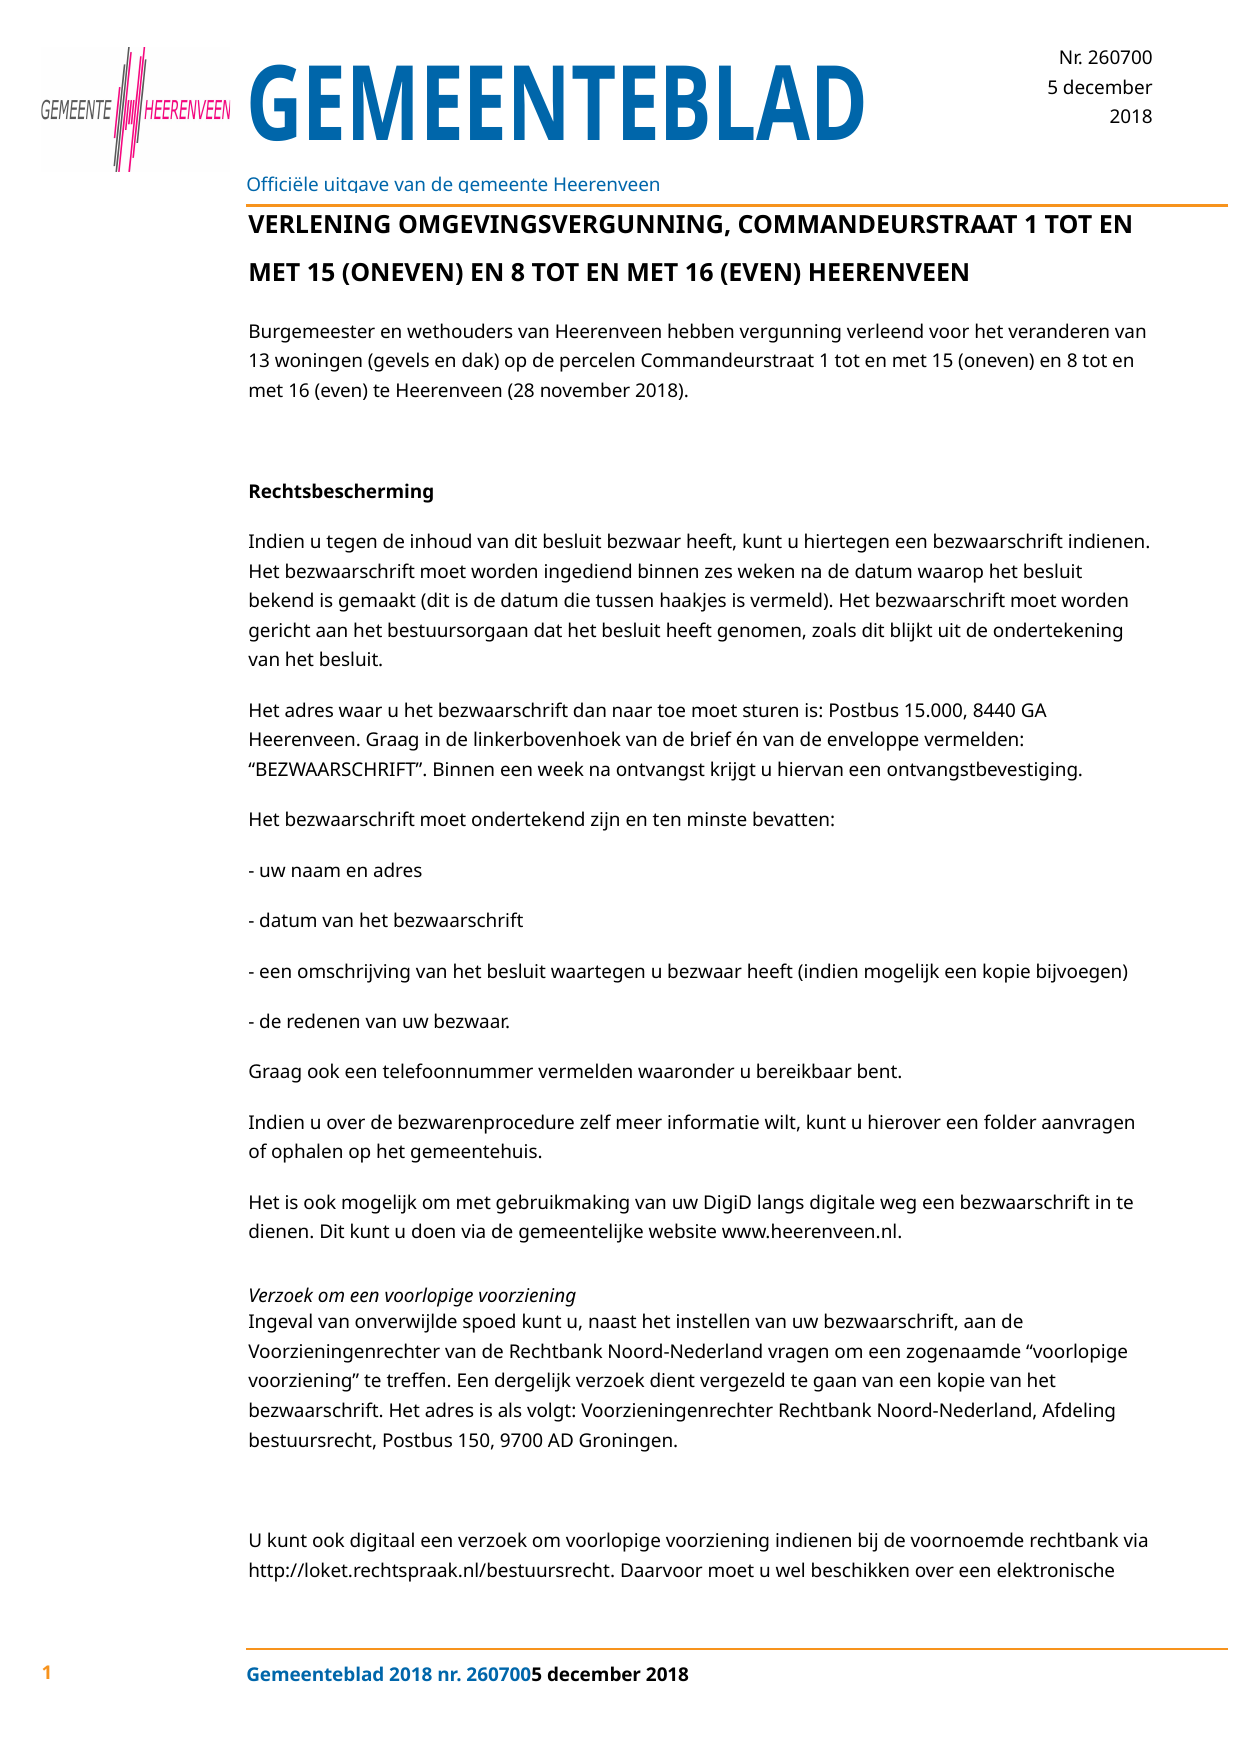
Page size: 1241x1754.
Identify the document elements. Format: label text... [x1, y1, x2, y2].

text Graag ook een telefoonnummer vermelden waaronder u bereikbaar bent. [248, 1059, 1152, 1084]
text Het adres waar u het bezwaarschrift dan naar toe moet sturen is: Postbus 15.000, 8440 GA Heerenveen. Graag in de linkerbovenhoek van de brief én van de enveloppe vermelden: “BEZWAARSCHRIFT”. Binnen een week na ontvangst krijgt u hiervan een ontvangstbevestiging. [248, 697, 1152, 782]
text Het bezwaarschrift moet ondertekend zijn en ten minste bevatten: [248, 807, 1152, 832]
text Rechtsbescherming [248, 478, 1152, 504]
text Het is ook mogelijk om met gebruikmaking van uw DigiD langs digitale weg een bezwaarschrift in te dienen. Dit kunt u doen via de gemeentelijke website www.heerenveen.nl. [248, 1189, 1152, 1244]
text - uw naam en adres [248, 857, 1152, 883]
text Verzoek om een voorlopige voorziening [248, 1283, 1152, 1308]
text Indien u tegen de inhoud van dit besluit bezwaar heeft, kunt u hiertegen een bezwaarschrift indienen. Het bezwaarschrift moet worden ingediend binnen zes weken na de datum waarop het besluit bekend is gemaakt (dit is de datum die tussen haakjes is vermeld). Het bezwaarschrift moet worden gericht aan het bestuursorgaan dat het besluit heeft genomen, zoals dit blijkt uit de ondertekening van het besluit. [248, 528, 1152, 672]
text - de redenen van uw bezwaar. [248, 1008, 1152, 1034]
picture [41, 47, 231, 172]
text - een omschrijving van het besluit waartegen u bezwaar heeft (indien mogelijk een kopie bijvoegen) [248, 958, 1152, 984]
text U kunt ook digitaal een verzoek om voorlopige voorziening indienen bij de voornoemde rechtbank via http://loket.rechtspraak.nl/bestuursrecht. Daarvoor moet u wel beschikken over een elektronische [248, 1528, 1152, 1583]
text Indien u over de bezwarenprocedure zelf meer informatie wilt, kunt u hierover een folder aanvragen of ophalen op het gemeentehuis. [248, 1109, 1152, 1164]
text - datum van het bezwaarschrift [248, 907, 1152, 933]
text VERLENING OMGEVINGSVERGUNNING, COMMANDEURSTRAAT 1 TOT EN MET 15 (ONEVEN) EN 8 TOT EN MET 16 (EVEN) HEERENVEEN [248, 207, 1152, 288]
text Ingeval van onverwijlde spoed kunt u, naast het instellen van uw bezwaarschrift, aan de Voorzieningenrechter van de Rechtbank Noord-Nederland vragen om een zogenaamde “voorlopige voorziening” te treffen. Een dergelijk verzoek dient vergezeld te gaan van een kopie van het bezwaarschrift. Het adres is als volgt: Voorzieningenrechter Rechtbank Noord-Nederland, Afdeling bestuursrecht, Postbus 150, 9700 AD Groningen. [248, 1308, 1152, 1452]
text Burgemeester en wethouders van Heerenveen hebben vergunning verleend voor het veranderen van 13 woningen (gevels en dak) op de percelen Commandeurstraat 1 tot en met 15 (oneven) en 8 tot en met 16 (even) te Heerenveen (28 november 2018). [248, 318, 1152, 403]
